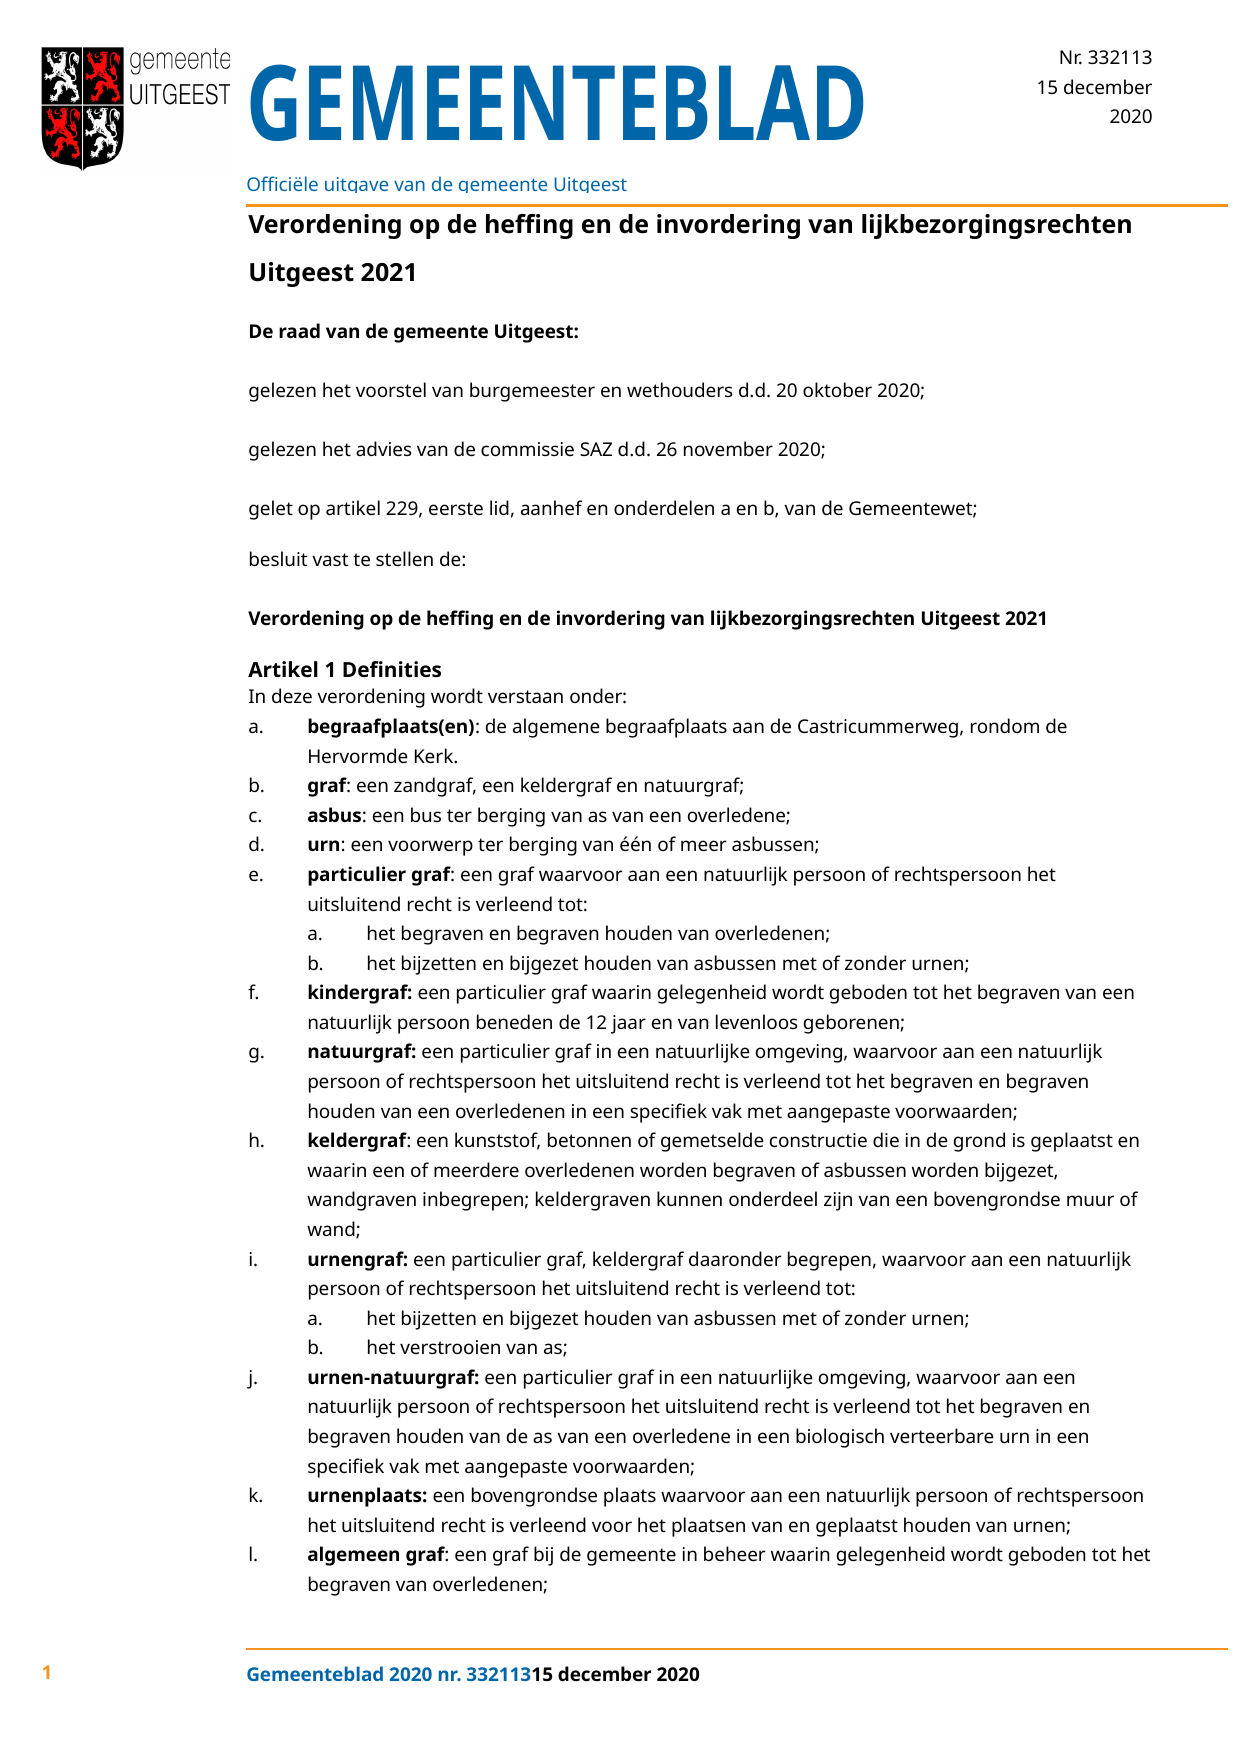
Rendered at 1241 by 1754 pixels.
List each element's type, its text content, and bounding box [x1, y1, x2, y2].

list het bijzetten en bijgezet houden van asbussen met of zonder urnen; [307, 950, 1152, 976]
list urnenplaats: een bovengrondse plaats waarvoor aan een natuurlijk persoon of rechtspersoon het uitsluitend recht is verleend voor het plaatsen van en geplaatst houden van urnen; [248, 1482, 1152, 1538]
text Verordening op de heffing en de invordering van lijkbezorgingsrechten Uitgeest 2021 [248, 605, 1152, 631]
picture [41, 47, 231, 172]
text besluit vast te stellen de: [248, 546, 1152, 571]
text gelezen het voorstel van burgemeester en wethouders d.d. 20 oktober 2020; [248, 377, 1152, 403]
list het verstrooien van as; [307, 1334, 1152, 1360]
list urn: een voorwerp ter berging van één of meer asbussen; [248, 832, 1152, 857]
list graf: een zandgraf, een keldergraf en natuurgraf; [248, 772, 1152, 798]
list asbus: een bus ter berging van as van een overledene; [248, 802, 1152, 828]
list het begraven en begraven houden van overledenen; [307, 920, 1152, 946]
list urnen-natuurgraf: een particulier graf in een natuurlijke omgeving, waarvoor aan een natuurlijk persoon of rechtspersoon het uitsluitend recht is verleend tot het begraven en begraven houden van de as van een overledene in een biologisch verteerbare urn in een specifiek vak met aangepaste voorwaarden; [248, 1364, 1152, 1479]
list natuurgraf: een particulier graf in een natuurlijke omgeving, waarvoor aan een natuurlijk persoon of rechtspersoon het uitsluitend recht is verleend tot het begraven en begraven houden van een overledenen in een specifiek vak met aangepaste voorwaarden; [248, 1039, 1152, 1124]
list algemeen graf: een graf bij de gemeente in beheer waarin gelegenheid wordt geboden tot het begraven van overledenen; [248, 1542, 1152, 1597]
list begraafplaats(en): de algemene begraafplaats aan de Castricummerweg, rondom de Hervormde Kerk. [248, 713, 1152, 769]
list kindergraf: een particulier graf waarin gelegenheid wordt geboden tot het begraven van een natuurlijk persoon beneden de 12 jaar en van levenloos geborenen; [248, 979, 1152, 1035]
text De raad van de gemeente Uitgeest: [248, 318, 1152, 344]
list keldergraf: een kunststof, betonnen of gemetselde constructie die in de grond is geplaatst en waarin een of meerdere overledenen worden begraven of asbussen worden bijgezet, wandgraven inbegrepen; keldergraven kunnen onderdeel zijn van een bovengrondse muur of wand; [248, 1127, 1152, 1242]
list particulier graf: een graf waarvoor aan een natuurlijk persoon of rechtspersoon het uitsluitend recht is verleend tot: [248, 861, 1152, 917]
text gelezen het advies van de commissie SAZ d.d. 26 november 2020; [248, 436, 1152, 462]
text In deze verordening wordt verstaan onder: [248, 684, 1152, 709]
list urnengraf: een particulier graf, keldergraf daaronder begrepen, waarvoor aan een natuurlijk persoon of rechtspersoon het uitsluitend recht is verleend tot: [248, 1246, 1152, 1301]
text Artikel 1 Definities [248, 655, 1152, 684]
text gelet op artikel 229, eerste lid, aanhef en onderdelen a en b, van de Gemeentewet; [248, 495, 1152, 521]
list het bijzetten en bijgezet houden van asbussen met of zonder urnen; [307, 1305, 1152, 1331]
text Verordening op de heffing en de invordering van lijkbezorgingsrechten Uitgeest 2021 [248, 207, 1152, 288]
